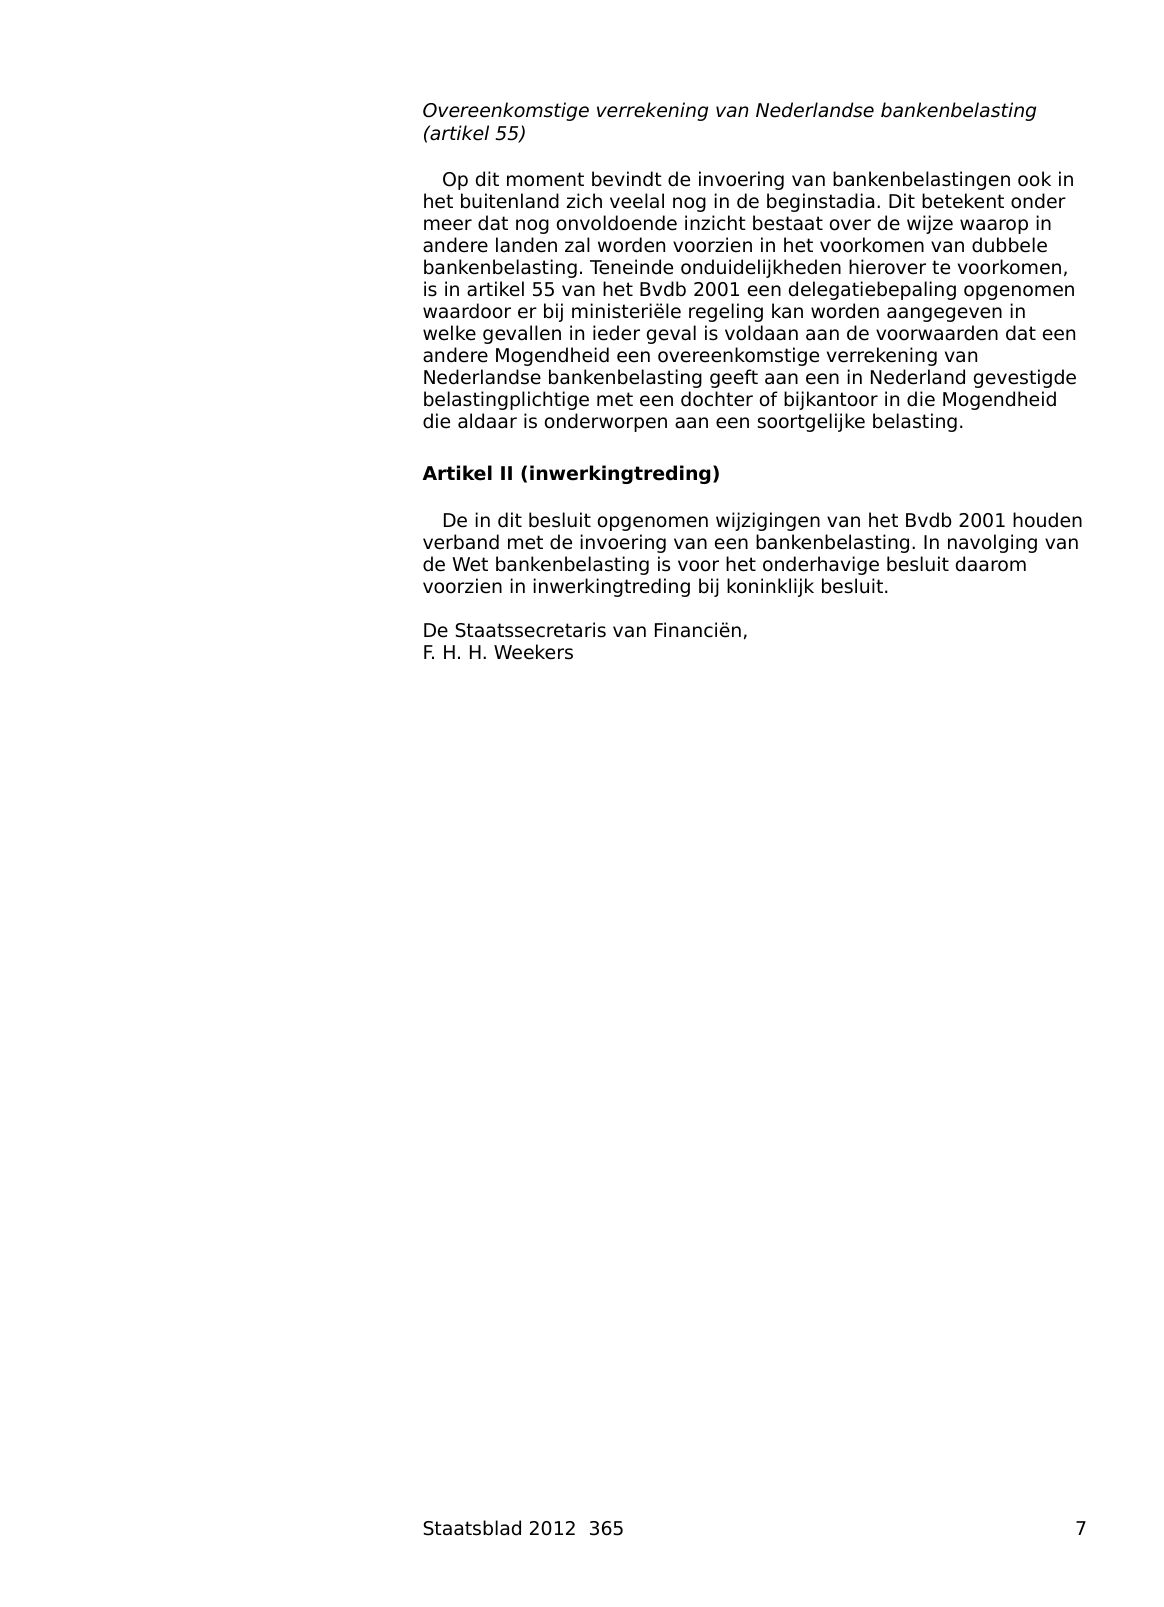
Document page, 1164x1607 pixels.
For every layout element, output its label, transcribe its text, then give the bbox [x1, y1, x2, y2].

subtitle Overeenkomstige verrekening van Nederlandse bankenbelasting (artikel 55) [422, 100, 1087, 144]
text Op dit moment bevindt de invoering van bankenbelastingen ook in het buitenland zich veelal nog in de beginstadia. Dit betekent onder meer dat nog onvoldoende inzicht bestaat over de wijze waarop in andere landen zal worden voorzien in het voorkomen van dubbele bankenbelasting. Teneinde onduidelijkheden hierover te voorkomen, is in artikel 55 van het Bvdb 2001 een delegatiebepaling opgenomen waardoor er bij ministeriële regeling kan worden aangegeven in welke gevallen in ieder geval is voldaan aan de voorwaarden dat een andere Mogendheid een overeenkomstige verrekening van Nederlandse bankenbelasting geeft aan een in Nederland gevestigde belastingplichtige met een dochter of bijkantoor in die Mogendheid die aldaar is onderworpen aan een soortgelijke belasting. [422, 169, 1087, 433]
subtitle Artikel II (inwerkingtreding) [422, 463, 1087, 485]
text De in dit besluit opgenomen wijzigingen van het Bvdb 2001 houden verband met de invoering van een bankenbelasting. In navolging van de Wet bankenbelasting is voor het onderhavige besluit daarom voorzien in inwerkingtreding bij koninklijk besluit. [422, 510, 1087, 598]
text De Staatssecretaris van Financiën, F. H. H. Weekers [422, 620, 1087, 664]
